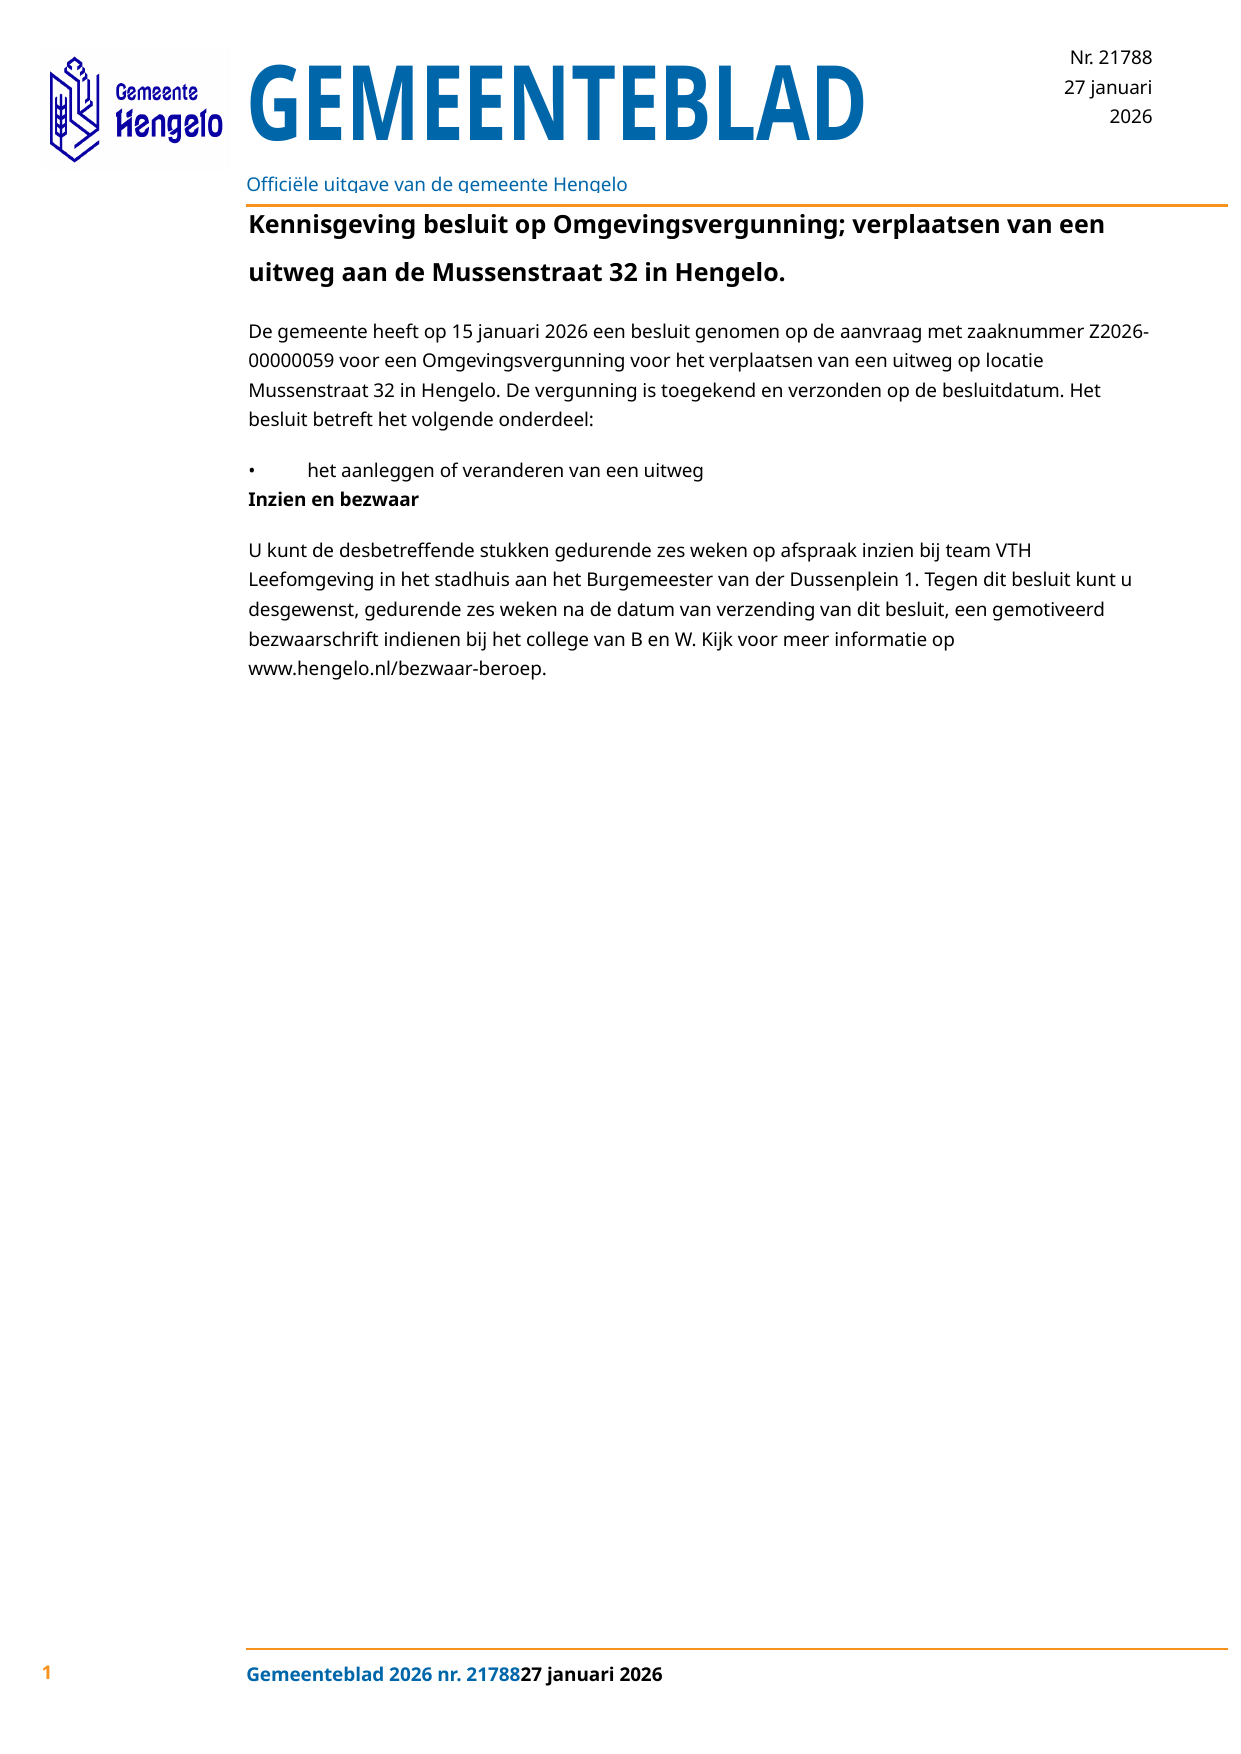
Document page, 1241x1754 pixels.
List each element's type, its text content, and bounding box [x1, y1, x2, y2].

list het aanleggen of veranderen van een uitweg [248, 457, 1152, 483]
picture [41, 47, 231, 172]
text Inzien en bezwaar [248, 487, 1152, 512]
text De gemeente heeft op 15 januari 2026 een besluit genomen op de aanvraag met zaaknummer Z2026-00000059 voor een Omgevingsvergunning voor het verplaatsen van een uitweg op locatie Mussenstraat 32 in Hengelo. De vergunning is toegekend en verzonden op de besluitdatum. Het besluit betreft het volgende onderdeel: [248, 318, 1152, 432]
text U kunt de desbetreffende stukken gedurende zes weken op afspraak inzien bij team VTH Leefomgeving in het stadhuis aan het Burgemeester van der Dussenplein 1. Tegen dit besluit kunt u desgewenst, gedurende zes weken na de datum van verzending van dit besluit, een gemotiveerd bezwaarschrift indienen bij het college van B en W. Kijk voor meer informatie op www.hengelo.nl/bezwaar-beroep. [248, 537, 1152, 681]
text Kennisgeving besluit op Omgevingsvergunning; verplaatsen van een uitweg aan de Mussenstraat 32 in Hengelo. [248, 207, 1152, 288]
